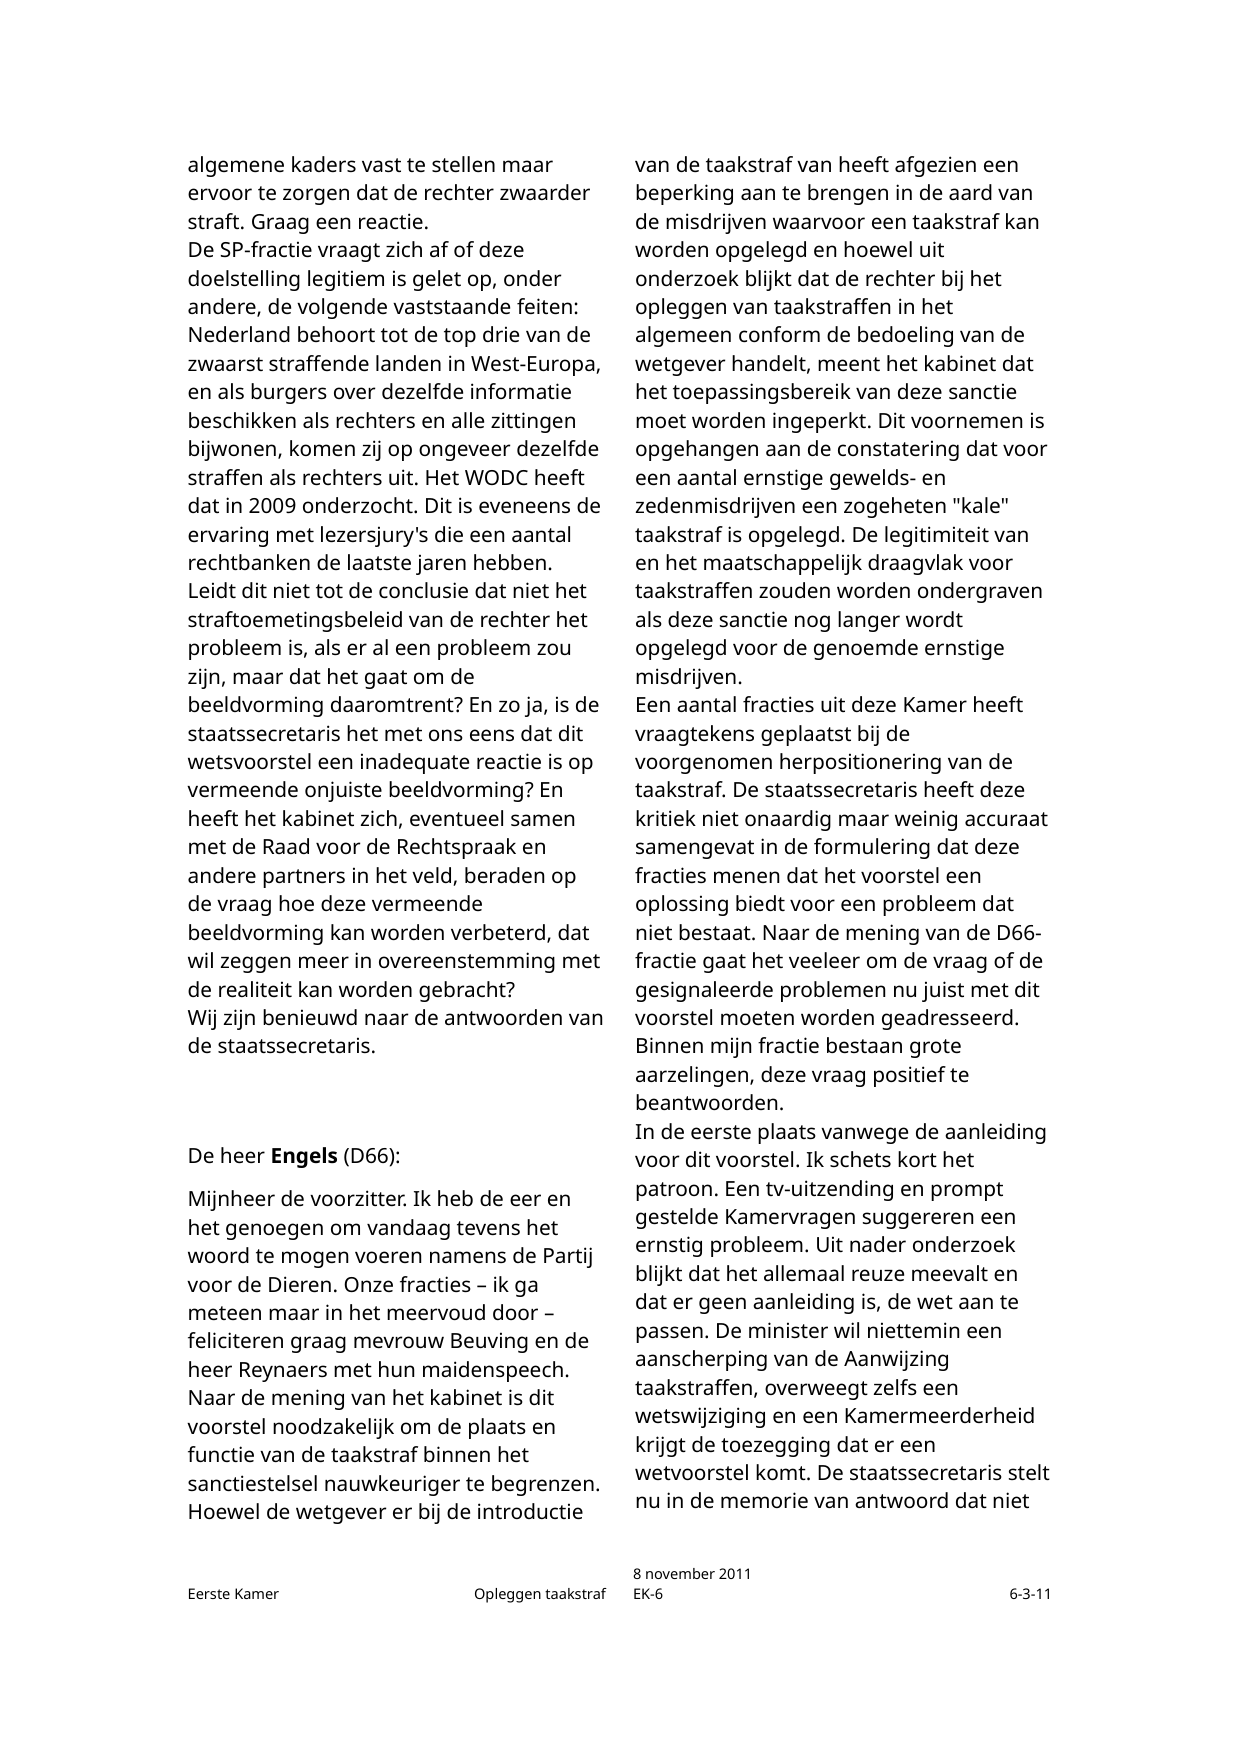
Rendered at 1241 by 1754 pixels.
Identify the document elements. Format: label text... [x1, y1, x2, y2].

text algemene kaders vast te stellen maar ervoor te zorgen dat de rechter zwaarder straft. Graag een reactie. [187, 150, 605, 235]
text Wij zijn benieuwd naar de antwoorden van de staatssecretaris. [187, 1003, 605, 1060]
text van de taakstraf van heeft afgezien een beperking aan te brengen in de aard van de misdrijven waarvoor een taakstraf kan worden opgelegd en hoewel uit onderzoek blijkt dat de rechter bij het opleggen van taakstraffen in het algemeen conform de bedoeling van de wetgever handelt, meent het kabinet dat het toepassingsbereik van deze sanctie moet worden ingeperkt. Dit voornemen is opgehangen aan de constatering dat voor een aantal ernstige gewelds- en zedenmisdrijven een zogeheten "kale" taakstraf is opgelegd. De legitimiteit van en het maatschappelijk draagvlak voor taakstraffen zouden worden ondergraven als deze sanctie nog langer wordt opgelegd voor de genoemde ernstige misdrijven. [635, 150, 1053, 690]
text In de eerste plaats vanwege de aanleiding voor dit voorstel. Ik schets kort het patroon. Een tv-uitzending en prompt gestelde Kamervragen suggereren een ernstig probleem. Uit nader onderzoek blijkt dat het allemaal reuze meevalt en dat er geen aanleiding is, de wet aan te passen. De minister wil niettemin een aanscherping van de Aanwijzing taakstraffen, overweegt zelfs een wetswijziging en een Kamermeerderheid krijgt de toezegging dat er een wetvoorstel komt. De staatssecretaris stelt nu in de memorie van antwoord dat niet [635, 1117, 1053, 1515]
text Mijnheer de voorzitter. Ik heb de eer en het genoegen om vandaag tevens het woord te mogen voeren namens de Partij voor de Dieren. Onze fracties – ik ga meteen maar in het meervoud door – feliciteren graag mevrouw Beuving en de heer Reynaers met hun maidenspeech. [187, 1184, 605, 1383]
text Naar de mening van het kabinet is dit voorstel noodzakelijk om de plaats en functie van de taakstraf binnen het sanctiestelsel nauwkeuriger te begrenzen. Hoewel de wetgever er bij de introductie [187, 1383, 605, 1526]
text De heer Engels (D66): [187, 1141, 605, 1169]
text Een aantal fracties uit deze Kamer heeft vraagtekens geplaatst bij de voorgenomen herpositionering van de taakstraf. De staatssecretaris heeft deze kritiek niet onaardig maar weinig accuraat samengevat in de formulering dat deze fracties menen dat het voorstel een oplossing biedt voor een probleem dat niet bestaat. Naar de mening van de D66-fractie gaat het veeleer om de vraag of de gesignaleerde problemen nu juist met dit voorstel moeten worden geadresseerd. Binnen mijn fractie bestaan grote aarzelingen, deze vraag positief te beantwoorden. [635, 690, 1053, 1117]
text De SP-fractie vraagt zich af of deze doelstelling legitiem is gelet op, onder andere, de volgende vaststaande feiten: Nederland behoort tot de top drie van de zwaarst straffende landen in West-Europa, en als burgers over dezelfde informatie beschikken als rechters en alle zittingen bijwonen, komen zij op ongeveer dezelfde straffen als rechters uit. Het WODC heeft dat in 2009 onderzocht. Dit is eveneens de ervaring met lezersjury's die een aantal rechtbanken de laatste jaren hebben. Leidt dit niet tot de conclusie dat niet het straftoemetingsbeleid van de rechter het probleem is, als er al een probleem zou zijn, maar dat het gaat om de beeldvorming daaromtrent? En zo ja, is de staatssecretaris het met ons eens dat dit wetsvoorstel een inadequate reactie is op vermeende onjuiste beeldvorming? En heeft het kabinet zich, eventueel samen met de Raad voor de Rechtspraak en andere partners in het veld, beraden op de vraag hoe deze vermeende beeldvorming kan worden verbeterd, dat wil zeggen meer in overeenstemming met de realiteit kan worden gebracht? [187, 235, 605, 1003]
text  [187, 1090, 605, 1118]
